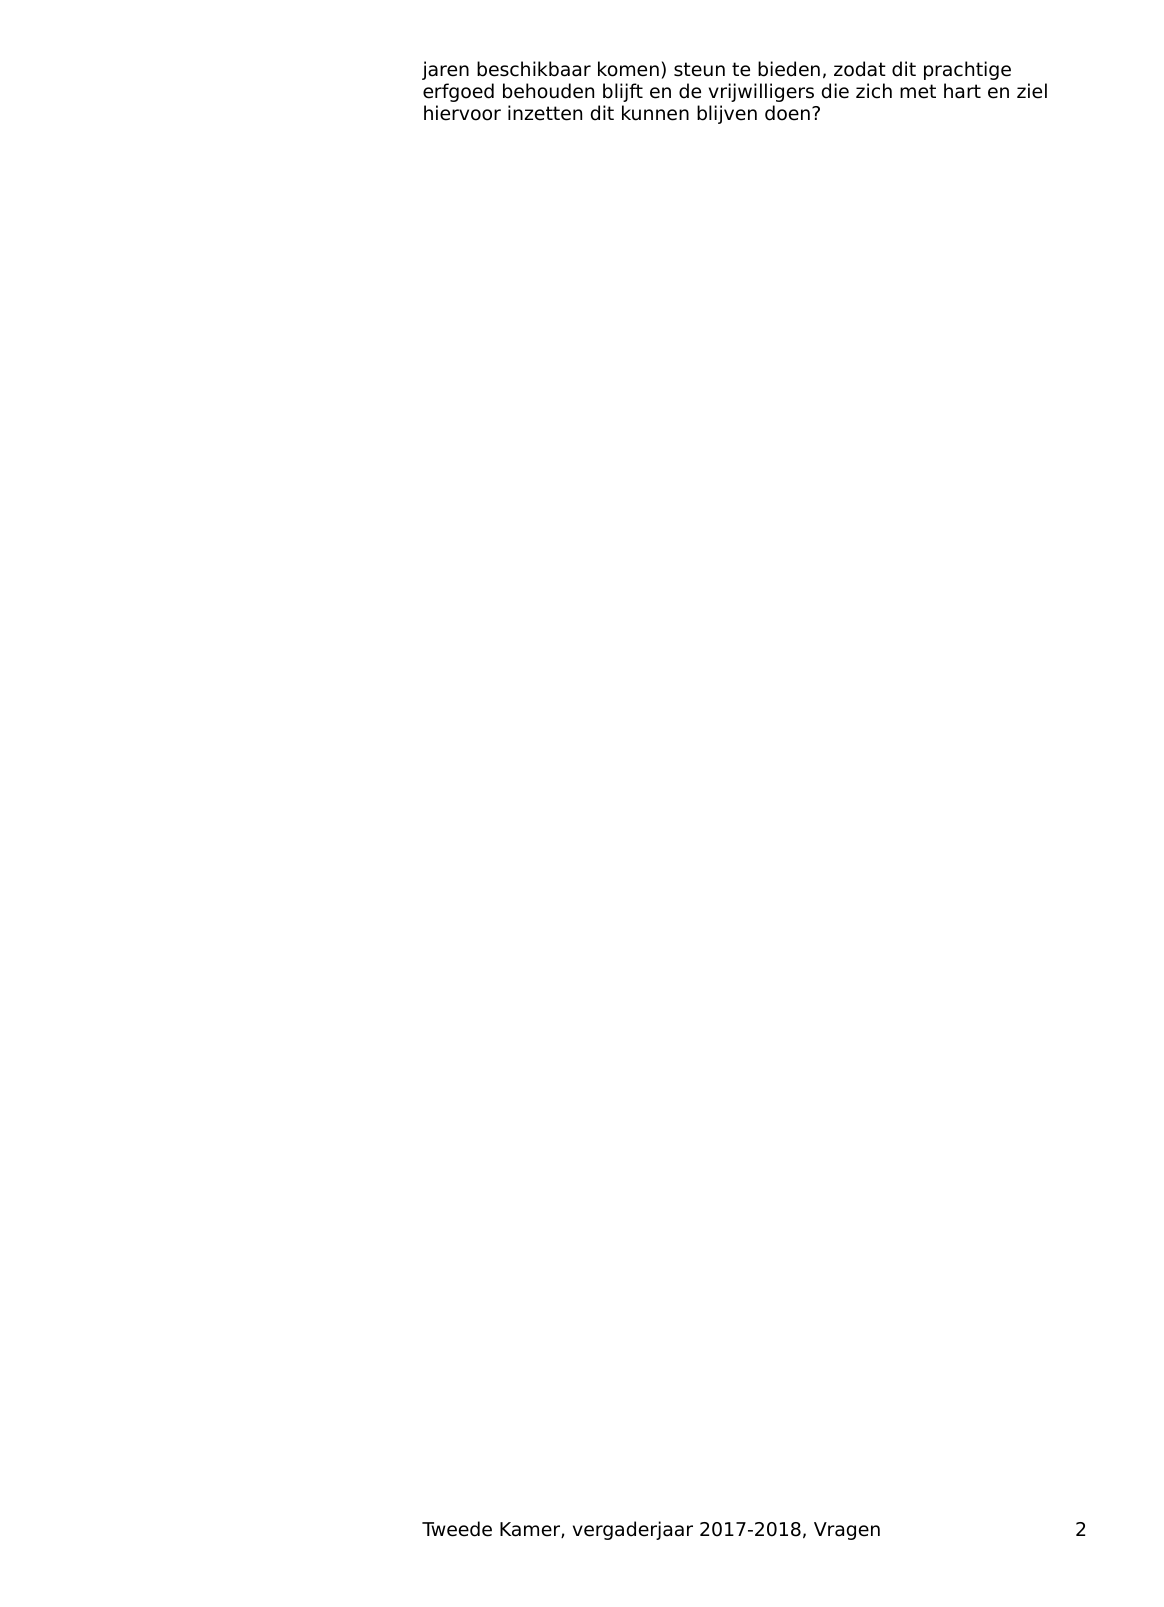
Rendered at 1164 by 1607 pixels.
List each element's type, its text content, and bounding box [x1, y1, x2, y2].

text jaren beschikbaar komen) steun te bieden, zodat dit prachtige erfgoed behouden blijft en de vrijwilligers die zich met hart en ziel hiervoor inzetten dit kunnen blijven doen? [422, 59, 1087, 125]
